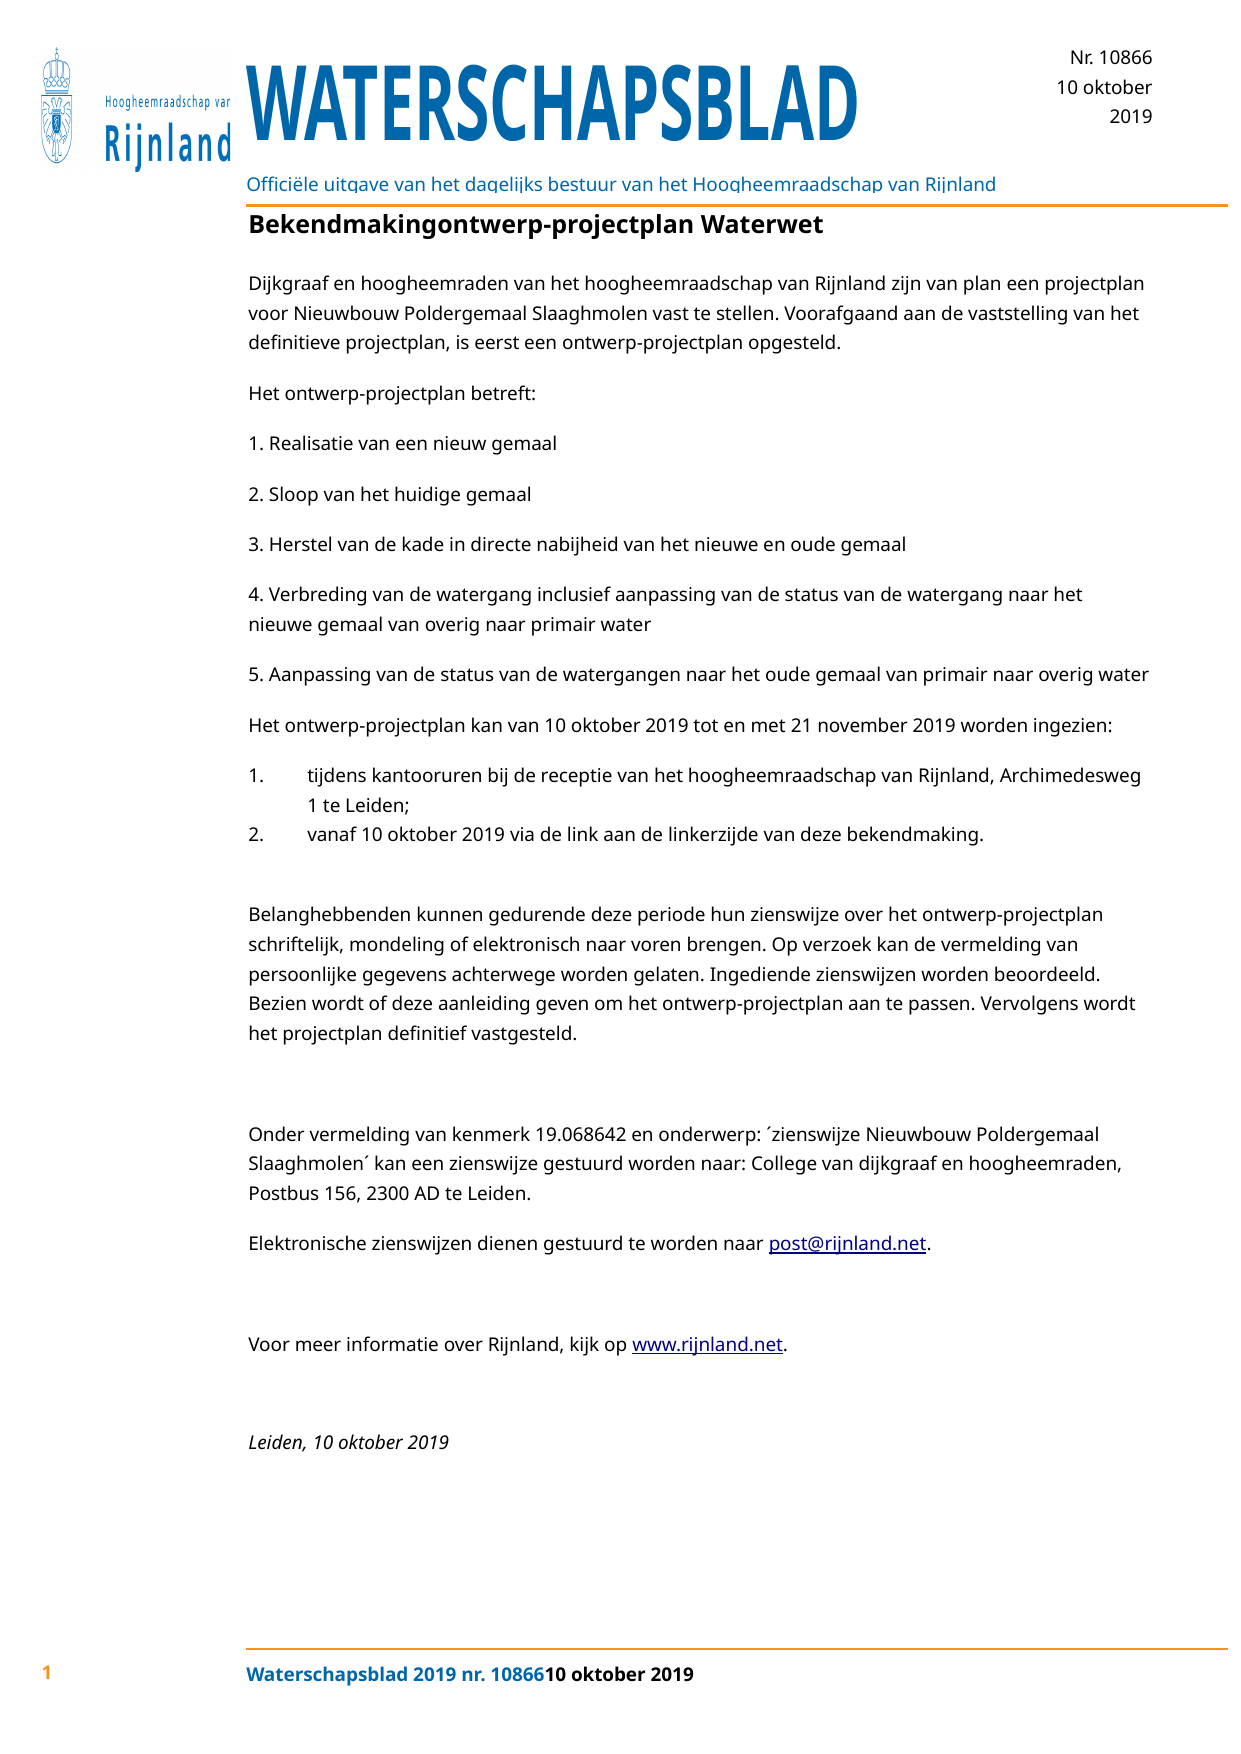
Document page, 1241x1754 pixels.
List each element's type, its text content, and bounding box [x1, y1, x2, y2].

text Bekendmakingontwerp-projectplan Waterwet [248, 207, 1152, 241]
text Elektronische zienswijzen dienen gestuurd te worden naar post@rijnland.net. [248, 1230, 1152, 1256]
text Voor meer informatie over Rijnland, kijk op www.rijnland.net. [248, 1331, 1152, 1357]
text Belanghebbenden kunnen gedurende deze periode hun zienswijze over het ontwerp-projectplan schriftelijk, mondeling of elektronisch naar voren brengen. Op verzoek kan de vermelding van persoonlijke gegevens achterwege worden gelaten. Ingediende zienswijzen worden beoordeeld. Bezien wordt of deze aanleiding geven om het ontwerp-projectplan aan te passen. Vervolgens wordt het projectplan definitief vastgesteld. [248, 902, 1152, 1046]
list vanaf 10 oktober 2019 via de link aan de linkerzijde van deze bekendmaking. [248, 822, 1152, 847]
picture [41, 47, 231, 172]
text 5. Aanpassing van de status van de watergangen naar het oude gemaal van primair naar overig water [248, 662, 1152, 687]
text 4. Verbreding van de watergang inclusief aanpassing van de status van de watergang naar het nieuwe gemaal van overig naar primair water [248, 582, 1152, 637]
list tijdens kantooruren bij de receptie van het hoogheemraadschap van Rijnland, Archimedesweg 1 te Leiden; [248, 762, 1152, 818]
text 3. Herstel van de kade in directe nabijheid van het nieuwe en oude gemaal [248, 531, 1152, 557]
text Dijkgraaf en hoogheemraden van het hoogheemraadschap van Rijnland zijn van plan een projectplan voor Nieuwbouw Poldergemaal Slaaghmolen vast te stellen. Voorafgaand aan de vaststelling van het definitieve projectplan, is eerst een ontwerp-projectplan opgesteld. [248, 270, 1152, 355]
text Leiden, 10 oktober 2019 [248, 1429, 1152, 1455]
text 2. Sloop van het huidige gemaal [248, 481, 1152, 506]
text Het ontwerp-projectplan betreft: [248, 380, 1152, 406]
text Het ontwerp-projectplan kan van 10 oktober 2019 tot en met 21 november 2019 worden ingezien: [248, 712, 1152, 738]
text 1. Realisatie van een nieuw gemaal [248, 430, 1152, 456]
text Onder vermelding van kenmerk 19.068642 en onderwerp: ´zienswijze Nieuwbouw Poldergemaal Slaaghmolen´ kan een zienswijze gestuurd worden naar: College van dijkgraaf en hoogheemraden, Postbus 156, 2300 AD te Leiden. [248, 1121, 1152, 1206]
